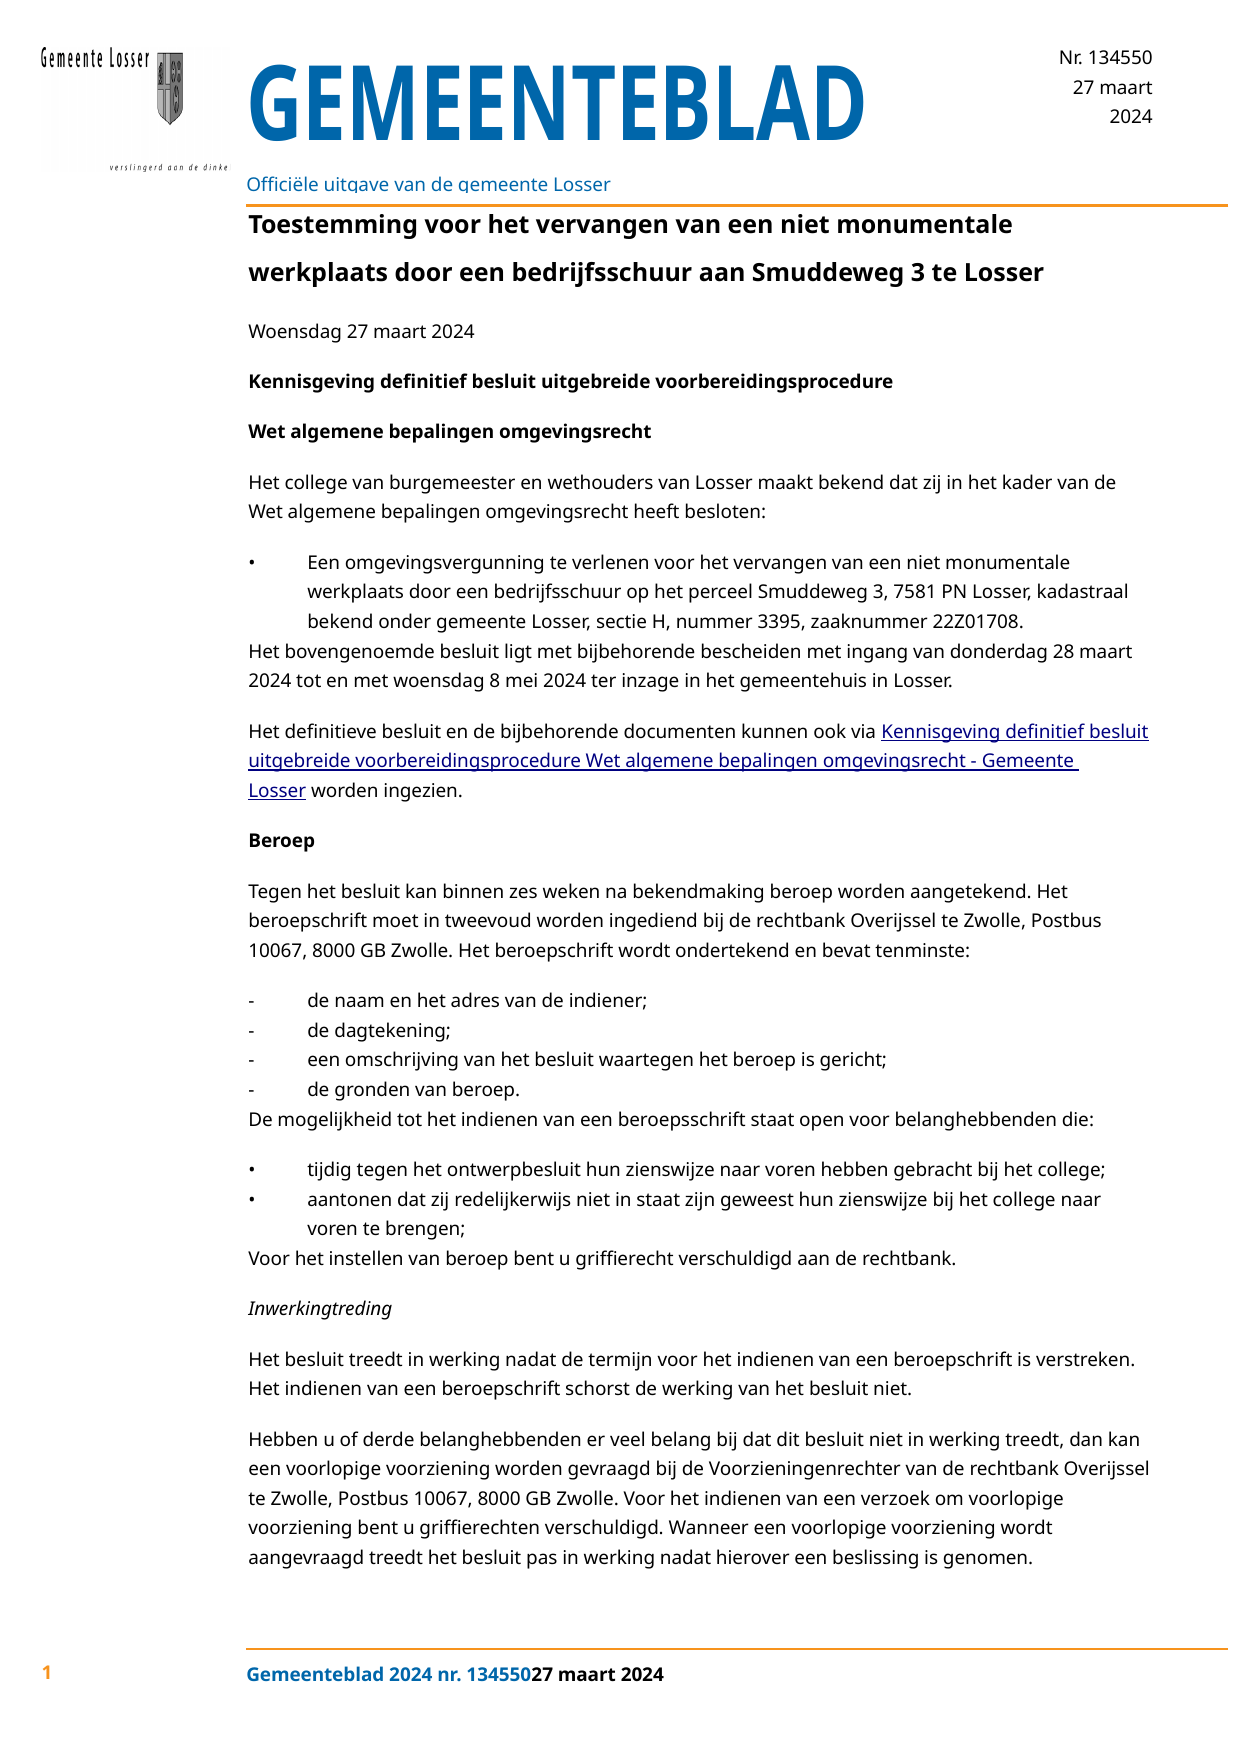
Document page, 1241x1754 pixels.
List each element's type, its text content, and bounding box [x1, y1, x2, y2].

list een omschrijving van het besluit waartegen het beroep is gericht; [248, 1047, 1152, 1072]
text Het college van burgemeester en wethouders van Losser maakt bekend dat zij in het kader van de Wet algemene bepalingen omgevingsrecht heeft besloten: [248, 469, 1152, 524]
text Tegen het besluit kan binnen zes weken na bekendmaking beroep worden aangetekend. Het beroepschrift moet in tweevoud worden ingediend bij de rechtbank Overijssel te Zwolle, Postbus 10067, 8000 GB Zwolle. Het beroepschrift wordt ondertekend en bevat tenminste: [248, 878, 1152, 963]
text Kennisgeving definitief besluit uitgebreide voorbereidingsprocedure [248, 368, 1152, 394]
picture [41, 47, 231, 172]
text Wet algemene bepalingen omgevingsrecht [248, 419, 1152, 444]
text Hebben u of derde belanghebbenden er veel belang bij dat dit besluit niet in werking treedt, dan kan een voorlopige voorziening worden gevraagd bij de Voorzieningenrechter van de rechtbank Overijssel te Zwolle, Postbus 10067, 8000 GB Zwolle. Voor het indienen van een verzoek om voorlopige voorziening bent u griffierechten verschuldigd. Wanneer een voorlopige voorziening wordt aangevraagd treedt het besluit pas in werking nadat hierover een beslissing is genomen. [248, 1426, 1152, 1570]
text Voor het instellen van beroep bent u griffierecht verschuldigd aan de rechtbank. [248, 1245, 1152, 1271]
list Een omgevingsvergunning te verlenen voor het vervangen van een niet monumentale werkplaats door een bedrijfsschuur op het perceel Smuddeweg 3, 7581 PN Losser, kadastraal bekend onder gemeente Losser, sectie H, nummer 3395, zaaknummer 22Z01708. [248, 549, 1152, 634]
text Toestemming voor het vervangen van een niet monumentale werkplaats door een bedrijfsschuur aan Smuddeweg 3 te Losser [248, 207, 1152, 288]
text Het bovengenoemde besluit ligt met bijbehorende bescheiden met ingang van donderdag 28 maart 2024 tot en met woensdag 8 mei 2024 ter inzage in het gemeentehuis in Losser. [248, 638, 1152, 693]
list de dagtekening; [248, 1017, 1152, 1043]
text Inwerkingtreding [248, 1295, 1152, 1321]
list tijdig tegen het ontwerpbesluit hun zienswijze naar voren hebben gebracht bij het college; [248, 1156, 1152, 1182]
list de naam en het adres van de indiener; [248, 987, 1152, 1013]
text Het definitieve besluit en de bijbehorende documenten kunnen ook via Kennisgeving definitief besluit uitgebreide voorbereidingsprocedure Wet algemene bepalingen omgevingsrecht - Gemeente Losser worden ingezien. [248, 718, 1152, 803]
text Beroep [248, 827, 1152, 853]
list aantonen dat zij redelijkerwijs niet in staat zijn geweest hun zienswijze bij het college naar voren te brengen; [248, 1186, 1152, 1241]
list de gronden van beroep. [248, 1076, 1152, 1102]
text De mogelijkheid tot het indienen van een beroepsschrift staat open voor belanghebbenden die: [248, 1106, 1152, 1132]
text Het besluit treedt in werking nadat de termijn voor het indienen van een beroepschrift is verstreken. Het indienen van een beroepschrift schorst de werking van het besluit niet. [248, 1346, 1152, 1401]
text Woensdag 27 maart 2024 [248, 318, 1152, 344]
